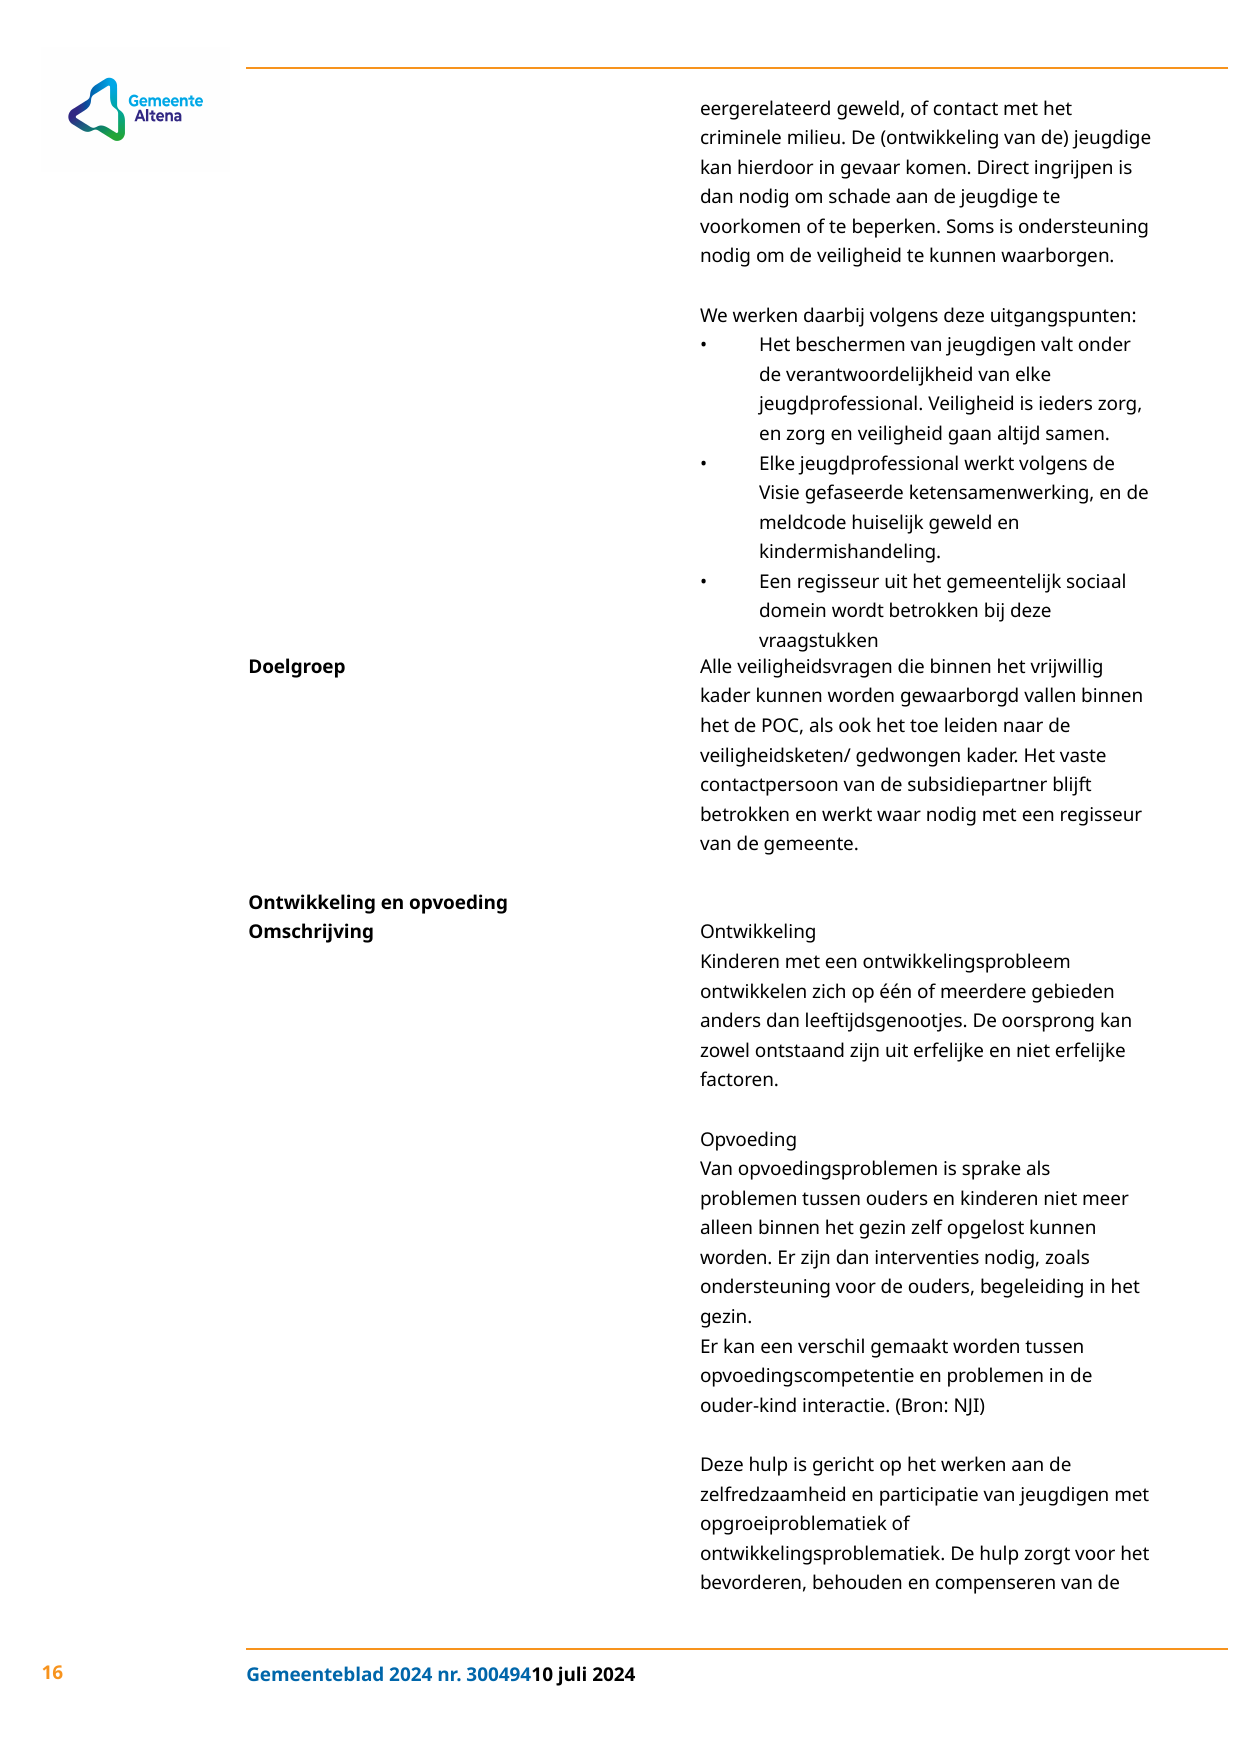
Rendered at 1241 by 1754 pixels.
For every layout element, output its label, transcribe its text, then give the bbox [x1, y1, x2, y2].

picture [41, 47, 231, 172]
table_header Omschrijving [248, 919, 700, 1595]
table_cell Alle veiligheidsvragen die binnen het vrijwillig kader kunnen worden gewaarborgd vallen binnen het de POC, als ook het toe leiden naar de veiligheidsketen/ gedwongen kader. Het vaste contactpersoon van de subsidiepartner blijft betrokken en werkt waar nodig met een regisseur van de gemeente. [700, 653, 1152, 856]
table_header [248, 95, 700, 653]
table_header Ontwikkeling Kinderen met een ontwikkelingsprobleem ontwikkelen zich op één of meerdere gebieden anders dan leeftijdsgenootjes. De oorsprong kan zowel ontstaand zijn uit erfelijke en niet erfelijke factoren. Opvoeding Van opvoedingsproblemen is sprake als problemen tussen ouders en kinderen niet meer alleen binnen het gezin zelf opgelost kunnen worden. Er zijn dan interventies nodig, zoals ondersteuning voor de ouders, begeleiding in het gezin. Er kan een verschil gemaakt worden tussen opvoedingscompetentie en problemen in de ouder-kind interactie. (Bron: NJI) Deze hulp is gericht op het werken aan de zelfredzaamheid en participatie van jeugdigen met opgroeiproblematiek of ontwikkelingsproblematiek. De hulp zorgt voor het bevorderen, behouden en compenseren van de [700, 919, 1152, 1595]
table_cell Doelgroep [248, 653, 700, 856]
text Ontwikkeling en opvoeding [248, 889, 1152, 915]
table_header eergerelateerd geweld, of contact met het criminele milieu. De (ontwikkeling van de) jeugdige kan hierdoor in gevaar komen. Direct ingrijpen is dan nodig om schade aan de jeugdige te voorkomen of te beperken. Soms is ondersteuning nodig om de veiligheid te kunnen waarborgen. We werken daarbij volgens deze uitgangspunten: Het beschermen van jeugdigen valt onder de verantwoordelijkheid van elke jeugdprofessional. Veiligheid is ieders zorg, en zorg en veiligheid gaan altijd samen. Elke jeugdprofessional werkt volgens de Visie gefaseerde ketensamenwerking, en de meldcode huiselijk geweld en kindermishandeling. Een regisseur uit het gemeentelijk sociaal domein wordt betrokken bij deze vraagstukken [700, 95, 1152, 653]
